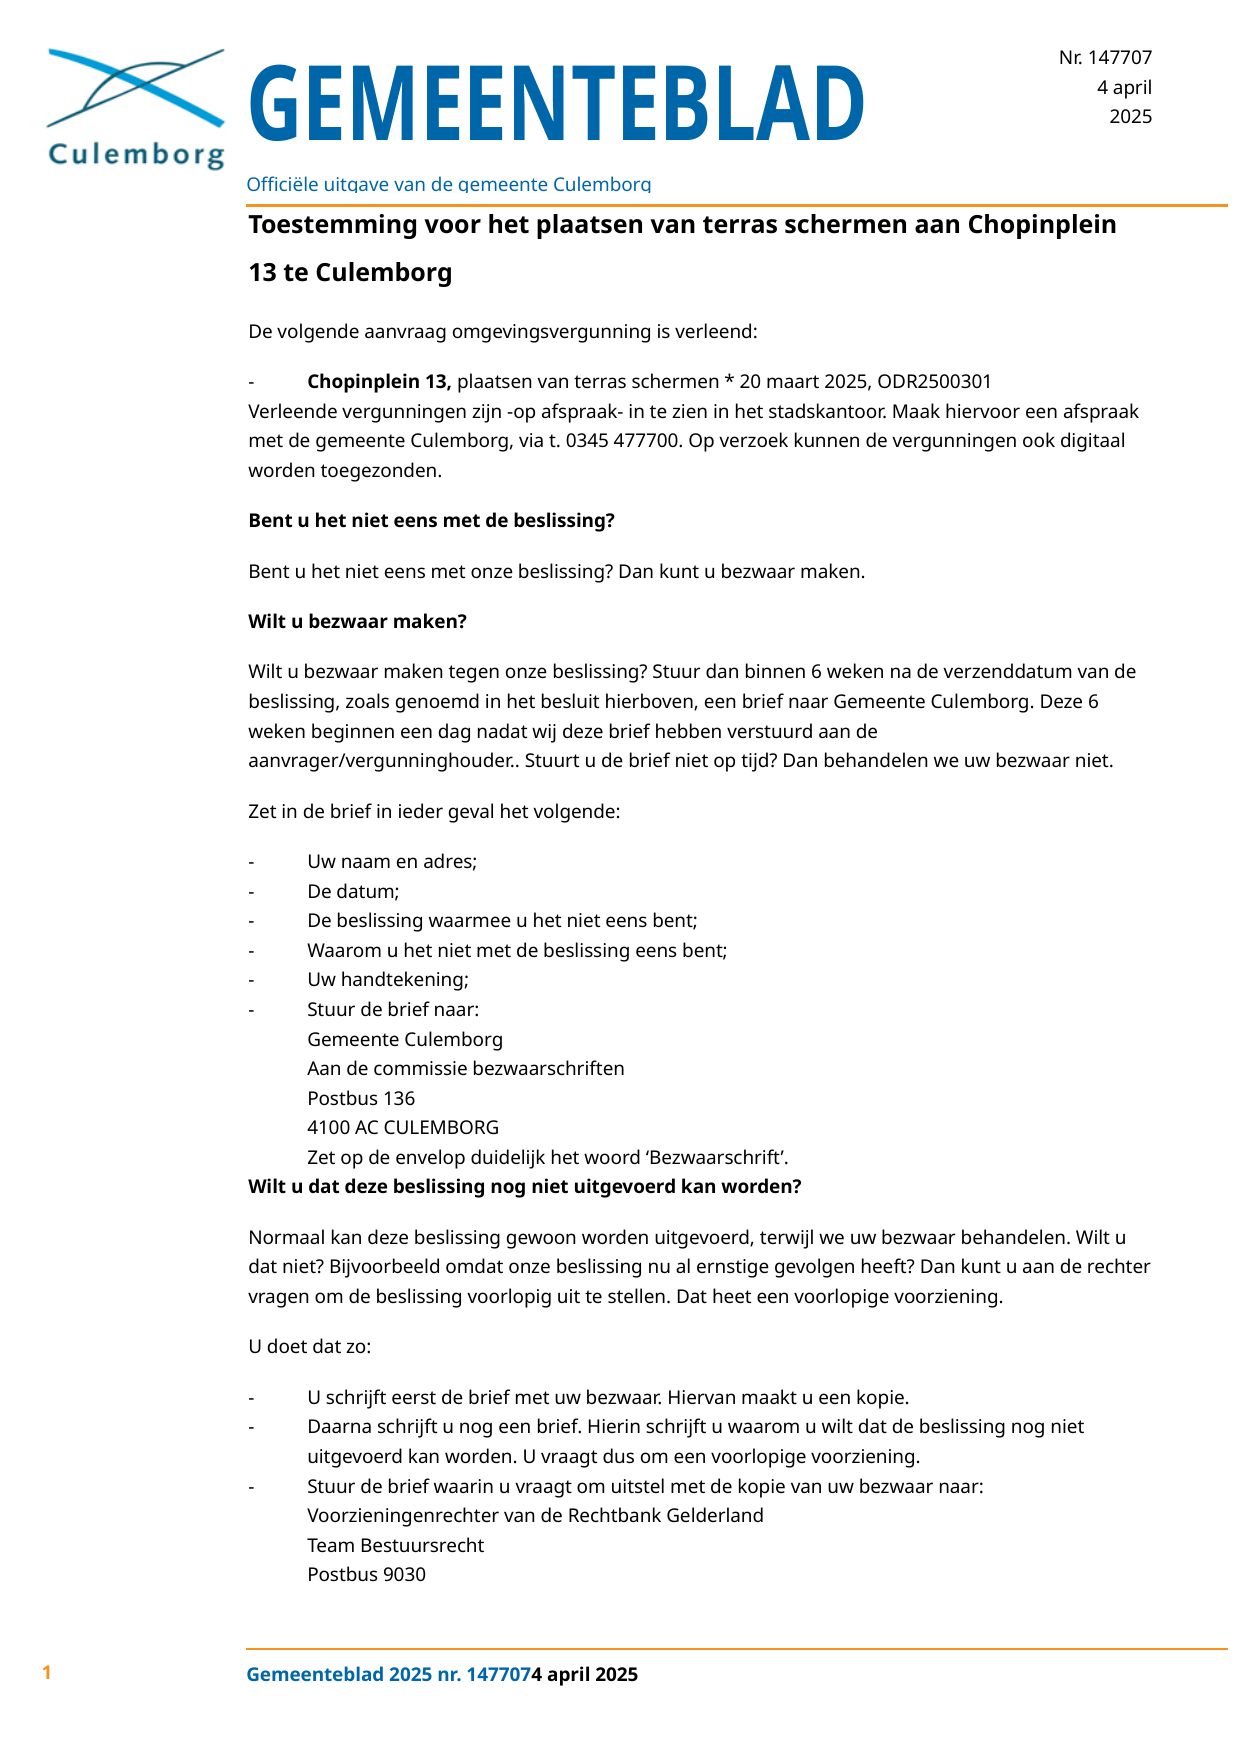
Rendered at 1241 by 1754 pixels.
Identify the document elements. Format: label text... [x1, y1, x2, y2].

list Waarom u het niet met de beslissing eens bent; [248, 937, 1152, 963]
text U doet dat zo: [248, 1334, 1152, 1359]
list Daarna schrijft u nog een brief. Hierin schrijft u waarom u wilt dat de beslissing nog niet uitgevoerd kan worden. U vraagt dus om een voorlopige voorziening. [248, 1414, 1152, 1469]
picture [41, 47, 231, 172]
text De volgende aanvraag omgevingsvergunning is verleend: [248, 318, 1152, 344]
text Normaal kan deze beslissing gewoon worden uitgevoerd, terwijl we uw bezwaar behandelen. Wilt u dat niet? Bijvoorbeeld omdat onze beslissing nu al ernstige gevolgen heeft? Dan kunt u aan de rechter vragen om de beslissing voorlopig uit te stellen. Dat heet een voorlopige voorziening. [248, 1224, 1152, 1309]
list Uw naam en adres; [248, 848, 1152, 874]
text Bent u het niet eens met de beslissing? [248, 507, 1152, 533]
text Wilt u dat deze beslissing nog niet uitgevoerd kan worden? [248, 1174, 1152, 1199]
list Stuur de brief naar: [248, 996, 1152, 1022]
list Postbus 9030 [248, 1562, 1152, 1587]
list Uw handtekening; [248, 967, 1152, 992]
text Wilt u bezwaar maken? [248, 608, 1152, 634]
list 4100 AC CULEMBORG [248, 1114, 1152, 1140]
list Postbus 136 [248, 1085, 1152, 1111]
list De datum; [248, 878, 1152, 904]
list Team Bestuursrecht [248, 1532, 1152, 1558]
text Zet in de brief in ieder geval het volgende: [248, 798, 1152, 824]
text Bent u het niet eens met onze beslissing? Dan kunt u bezwaar maken. [248, 558, 1152, 584]
list Voorzieningenrechter van de Rechtbank Gelderland [248, 1502, 1152, 1528]
list Stuur de brief waarin u vraagt om uitstel met de kopie van uw bezwaar naar: [248, 1473, 1152, 1499]
list Zet op de envelop duidelijk het woord ‘Bezwaarschrift’. [248, 1144, 1152, 1170]
text Verleende vergunningen zijn -op afspraak- in te zien in het stadskantoor. Maak hiervoor een afspraak met de gemeente Culemborg, via t. 0345 477700. Op verzoek kunnen de vergunningen ook digitaal worden toegezonden. [248, 398, 1152, 483]
list De beslissing waarmee u het niet eens bent; [248, 907, 1152, 933]
list Chopinplein 13, plaatsen van terras schermen * 20 maart 2025, ODR2500301 [248, 368, 1152, 394]
list Gemeente Culemborg [248, 1026, 1152, 1052]
text Toestemming voor het plaatsen van terras schermen aan Chopinplein 13 te Culemborg [248, 207, 1152, 288]
list U schrijft eerst de brief met uw bezwaar. Hiervan maakt u een kopie. [248, 1384, 1152, 1410]
text Wilt u bezwaar maken tegen onze beslissing? Stuur dan binnen 6 weken na de verzenddatum van de beslissing, zoals genoemd in het besluit hierboven, een brief naar Gemeente Culemborg. Deze 6 weken beginnen een dag nadat wij deze brief hebben verstuurd aan de aanvrager/vergunninghouder.. Stuurt u de brief niet op tijd? Dan behandelen we uw bezwaar niet. [248, 659, 1152, 773]
list Aan de commissie bezwaarschriften [248, 1055, 1152, 1081]
